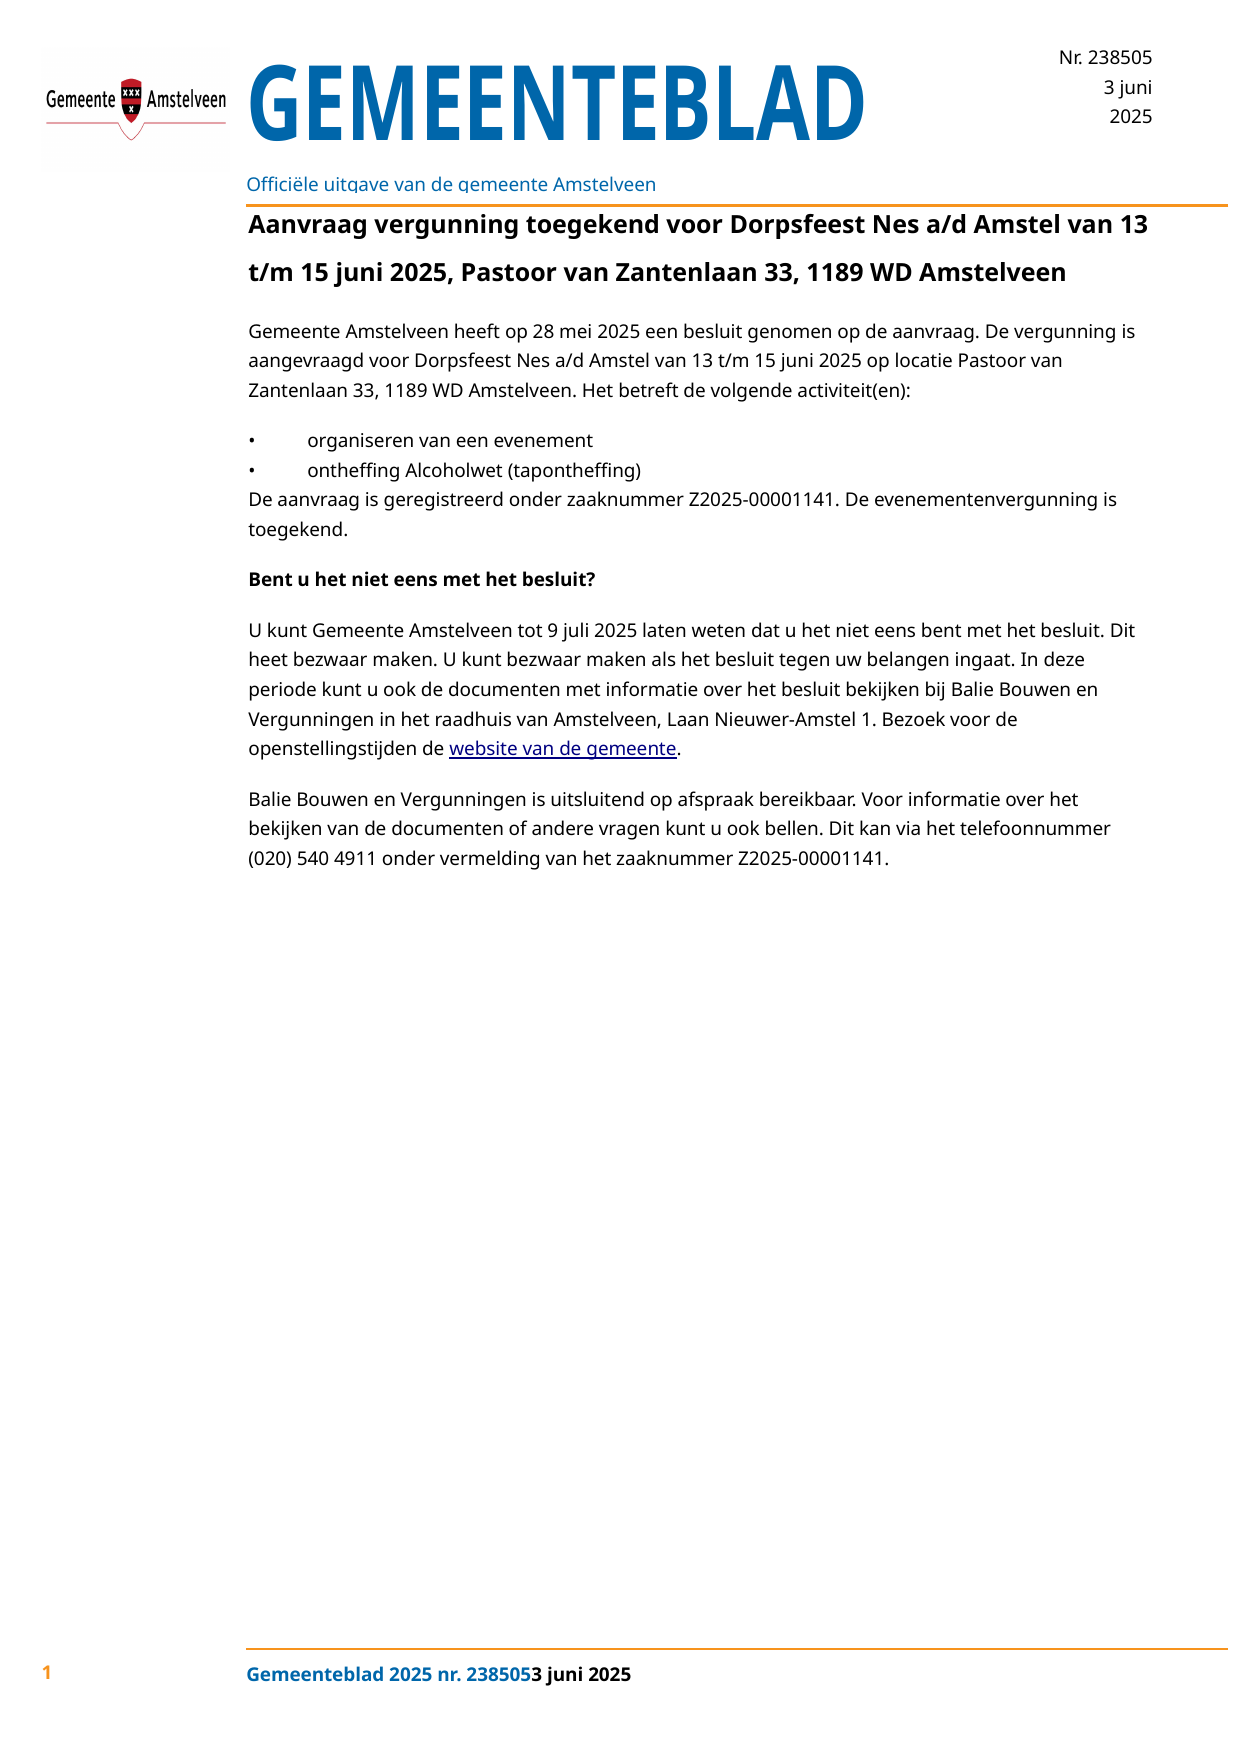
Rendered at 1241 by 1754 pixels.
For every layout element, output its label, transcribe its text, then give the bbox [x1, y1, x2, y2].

text U kunt Gemeente Amstelveen tot 9 juli 2025 laten weten dat u het niet eens bent met het besluit. Dit heet bezwaar maken. U kunt bezwaar maken als het besluit tegen uw belangen ingaat. In deze periode kunt u ook de documenten met informatie over het besluit bekijken bij Balie Bouwen en Vergunningen in het raadhuis van Amstelveen, Laan Nieuwer-Amstel 1. Bezoek voor de openstellingstijden de website van de gemeente. [248, 617, 1152, 761]
list ontheffing Alcoholwet (tapontheffing) [248, 457, 1152, 483]
list organiseren van een evenement [248, 427, 1152, 453]
text De aanvraag is geregistreerd onder zaaknummer Z2025-00001141. De evenementenvergunning is toegekend. [248, 487, 1152, 542]
text Gemeente Amstelveen heeft op 28 mei 2025 een besluit genomen op de aanvraag. De vergunning is aangevraagd voor Dorpsfeest Nes a/d Amstel van 13 t/m 15 juni 2025 op locatie Pastoor van Zantenlaan 33, 1189 WD Amstelveen. Het betreft de volgende activiteit(en): [248, 318, 1152, 403]
text Balie Bouwen en Vergunningen is uitsluitend op afspraak bereikbaar. Voor informatie over het bekijken van de documenten of andere vragen kunt u ook bellen. Dit kan via het telefoonnummer (020) 540 4911 onder vermelding van het zaaknummer Z2025-00001141. [248, 786, 1152, 871]
text Bent u het niet eens met het besluit? [248, 567, 1152, 592]
text Aanvraag vergunning toegekend voor Dorpsfeest Nes a/d Amstel van 13 t/m 15 juni 2025, Pastoor van Zantenlaan 33, 1189 WD Amstelveen [248, 207, 1152, 288]
picture [41, 47, 231, 172]
